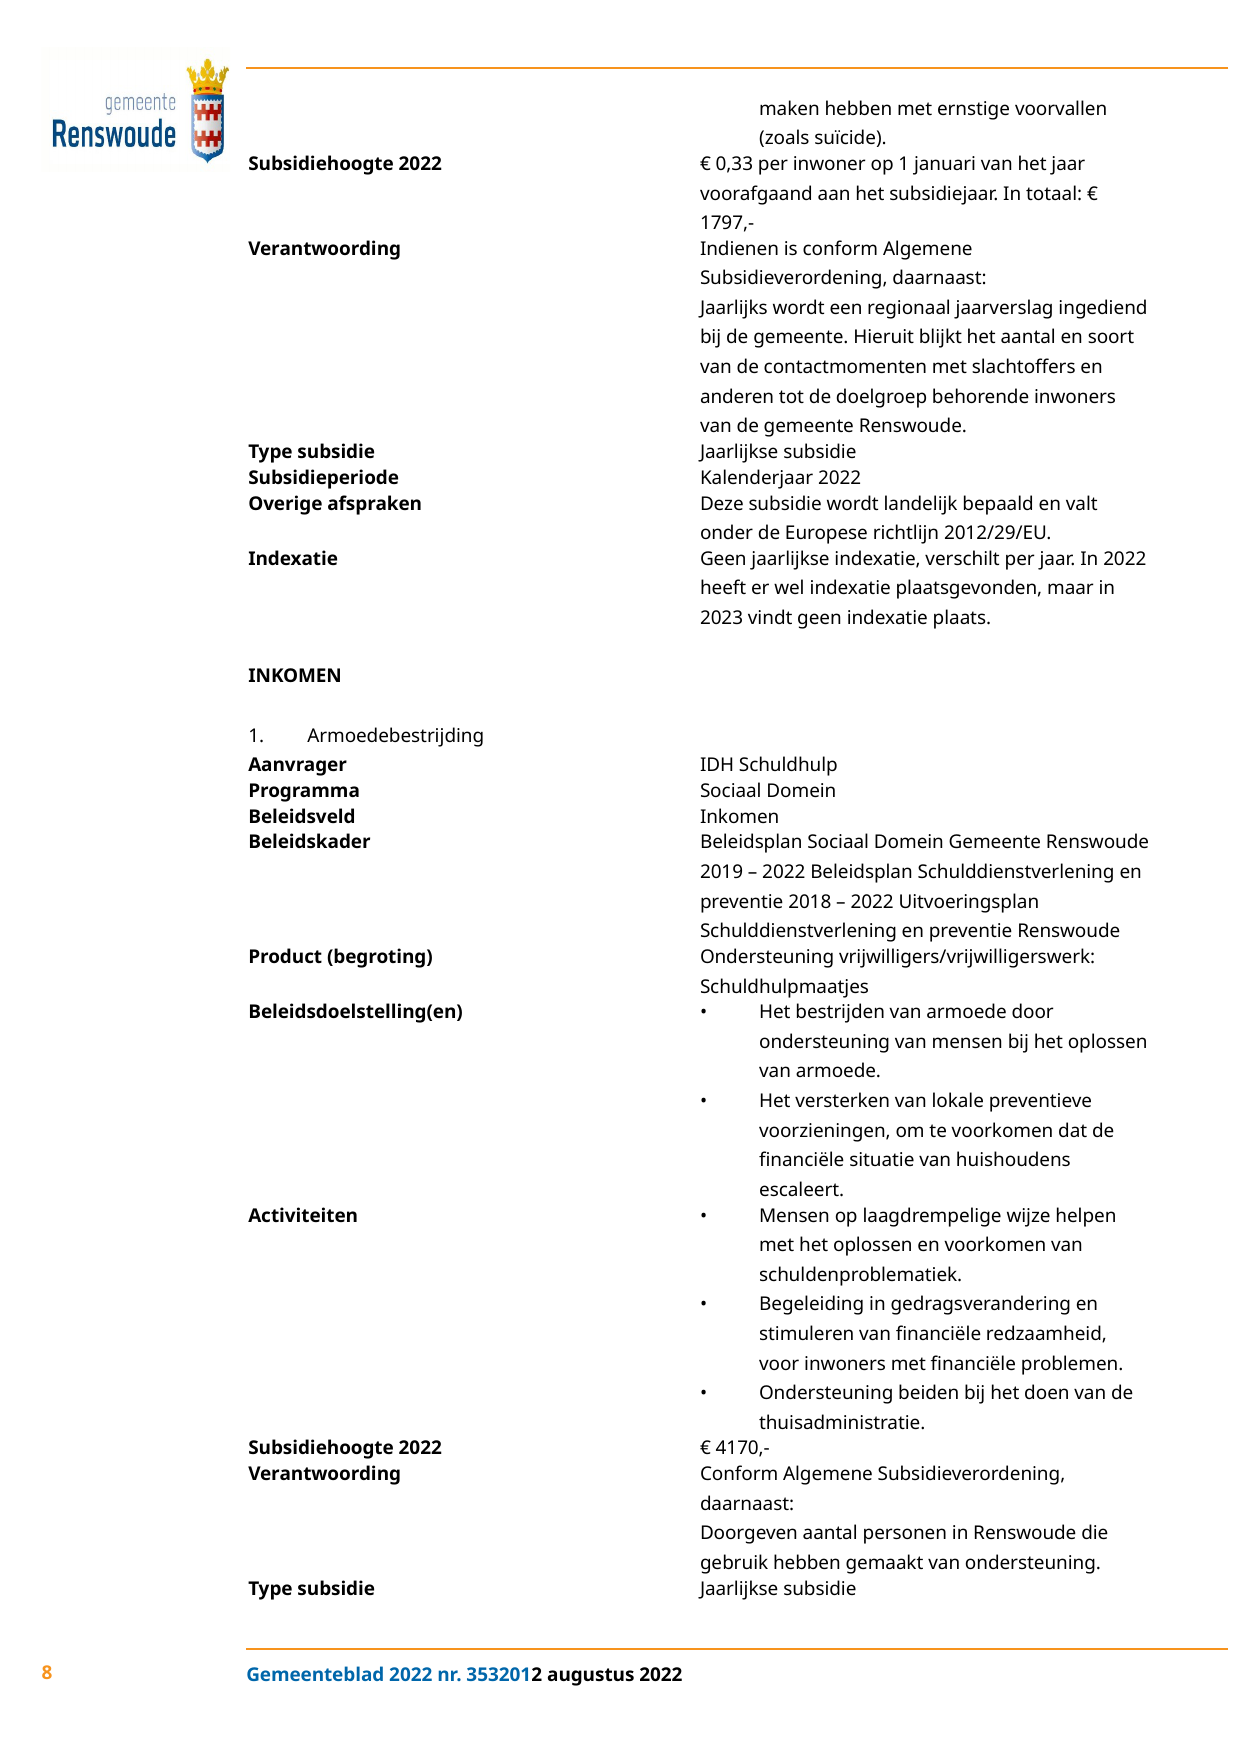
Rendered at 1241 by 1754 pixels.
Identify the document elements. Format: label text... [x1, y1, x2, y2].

table_cell Verantwoording [248, 1460, 700, 1575]
table_cell Overige afspraken [248, 490, 700, 545]
table_cell € 4170,- [700, 1435, 1152, 1460]
table_cell Product (begroting) [248, 943, 700, 998]
table_cell Conform Algemene Subsidieverordening, daarnaast: Doorgeven aantal personen in Renswoude die gebruik hebben gemaakt van ondersteuning. [700, 1460, 1152, 1575]
table_cell Programma [248, 777, 700, 803]
table_header IDH Schuldhulp [700, 752, 1152, 777]
table_cell Jaarlijkse subsidie [700, 438, 1152, 464]
table_cell Deze subsidie wordt landelijk bepaald en valt onder de Europese richtlijn 2012/29/EU. [700, 490, 1152, 545]
list Armoedebestrijding [248, 722, 1152, 748]
table_cell Subsidieperiode [248, 464, 700, 490]
table_cell Verantwoording [248, 235, 700, 438]
table_cell Sociaal Domein [700, 777, 1152, 803]
text INKOMEN [248, 663, 1152, 688]
table_cell Jaarlijkse subsidie [700, 1575, 1152, 1601]
table_cell Indienen is conform Algemene Subsidieverordening, daarnaast: Jaarlijks wordt een regionaal jaarverslag ingediend bij de gemeente. Hieruit blijkt het aantal en soort van de contactmomenten met slachtoffers en anderen tot de doelgroep behorende inwoners van de gemeente Renswoude. [700, 235, 1152, 438]
table_cell € 0,33 per inwoner op 1 januari van het jaar voorafgaand aan het subsidiejaar. In totaal: € 1797,- [700, 150, 1152, 235]
table_cell Type subsidie [248, 1575, 700, 1601]
table_cell Het bestrijden van armoede door ondersteuning van mensen bij het oplossen van armoede. Het versterken van lokale preventieve voorzieningen, om te voorkomen dat de financiële situatie van huishoudens escaleert. [700, 999, 1152, 1202]
table_cell Beleidsveld [248, 803, 700, 829]
table_cell Indexatie [248, 545, 700, 630]
table_cell Beleidskader [248, 829, 700, 943]
table_cell Geen jaarlijkse indexatie, verschilt per jaar. In 2022 heeft er wel indexatie plaatsgevonden, maar in 2023 vindt geen indexatie plaats. [700, 545, 1152, 630]
table_cell Subsidiehoogte 2022 [248, 1435, 700, 1460]
table_cell Subsidiehoogte 2022 [248, 150, 700, 235]
picture [41, 47, 231, 172]
table_header Aanvrager [248, 752, 700, 777]
table_cell Activiteiten [248, 1202, 700, 1434]
table_cell Beleidsplan Sociaal Domein Gemeente Renswoude 2019 – 2022 Beleidsplan Schulddienstverlening en preventie 2018 – 2022 Uitvoeringsplan Schulddienstverlening en preventie Renswoude [700, 829, 1152, 943]
table_cell Inkomen [700, 803, 1152, 829]
table_cell [248, 95, 700, 150]
table_cell Mensen op laagdrempelige wijze helpen met het oplossen en voorkomen van schuldenproblematiek. Begeleiding in gedragsverandering en stimuleren van financiële redzaamheid, voor inwoners met financiële problemen. Ondersteuning beiden bij het doen van de thuisadministratie. [700, 1202, 1152, 1434]
table_cell Kalenderjaar 2022 [700, 464, 1152, 490]
table_cell maken hebben met ernstige voorvallen (zoals suïcide). [700, 95, 1152, 150]
table_cell Type subsidie [248, 438, 700, 464]
table_cell Beleidsdoelstelling(en) [248, 999, 700, 1202]
table_cell Ondersteuning vrijwilligers/vrijwilligerswerk: Schuldhulpmaatjes [700, 943, 1152, 998]
